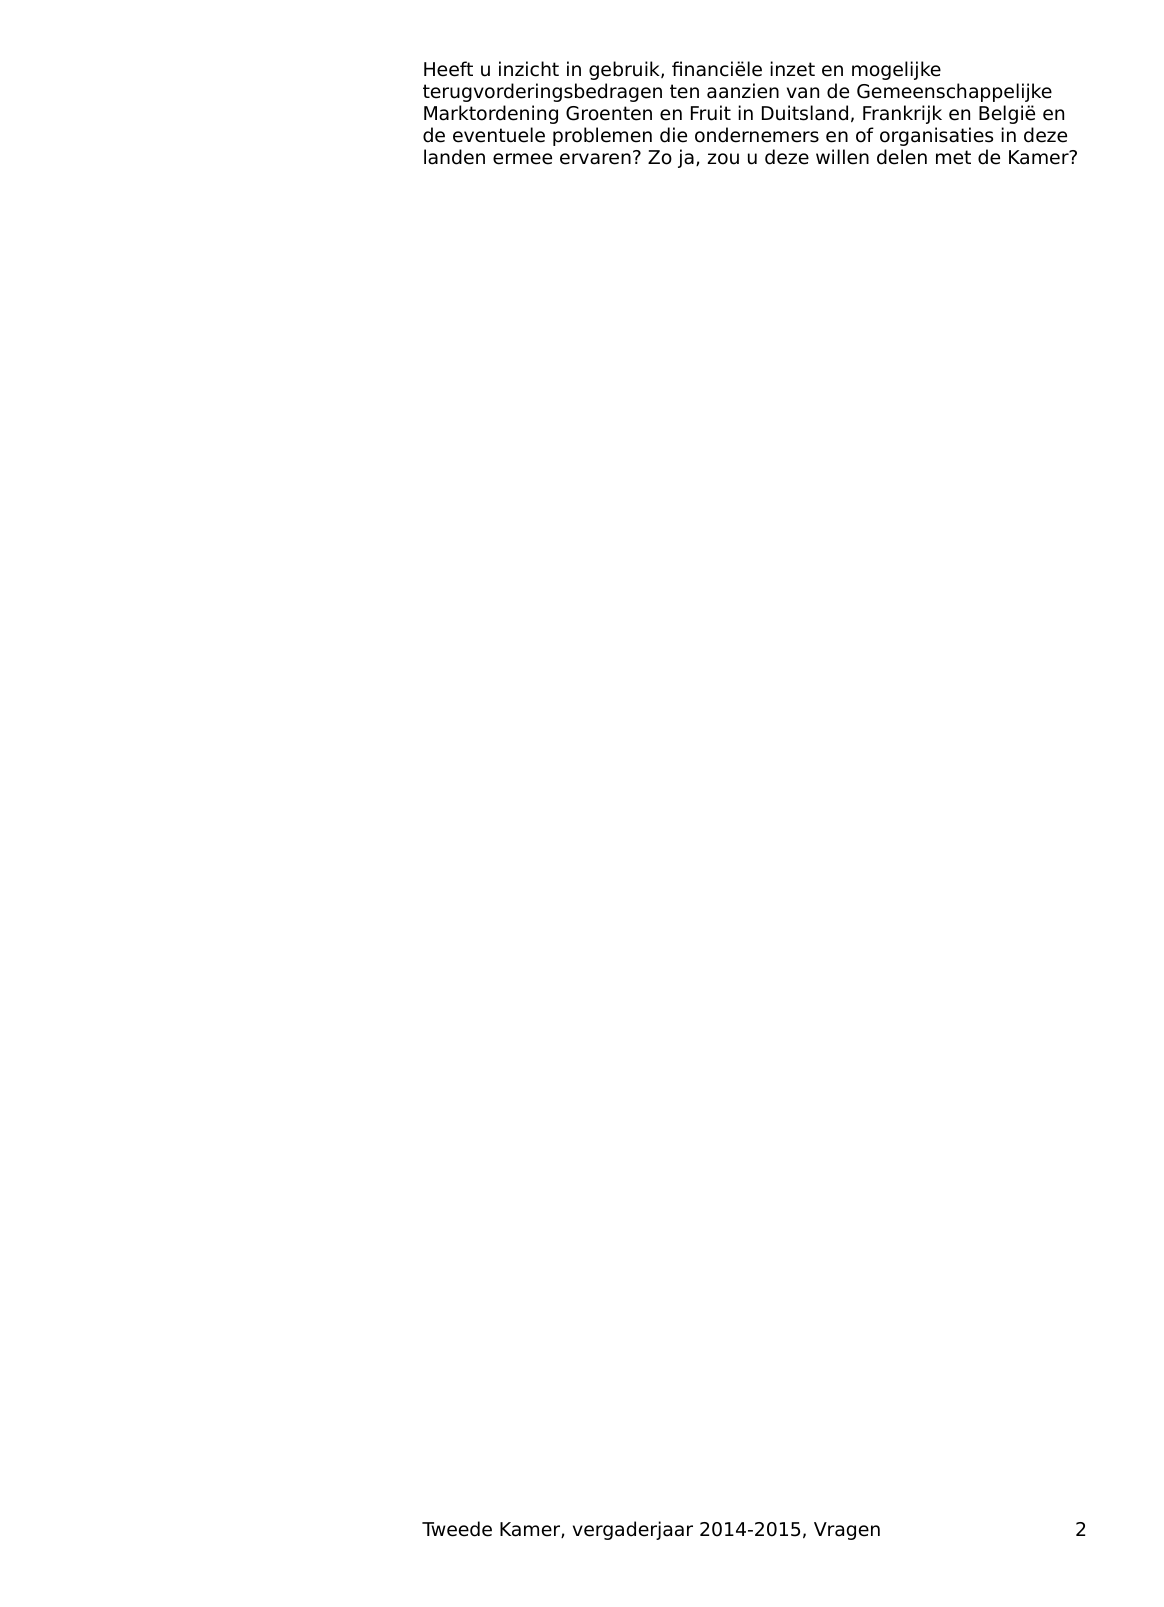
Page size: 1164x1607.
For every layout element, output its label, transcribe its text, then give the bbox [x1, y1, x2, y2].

text Heeft u inzicht in gebruik, financiële inzet en mogelijke terugvorderingsbedragen ten aanzien van de Gemeenschappelijke Marktordening Groenten en Fruit in Duitsland, Frankrijk en België en de eventuele problemen die ondernemers en of organisaties in deze landen ermee ervaren? Zo ja, zou u deze willen delen met de Kamer? [422, 59, 1087, 169]
